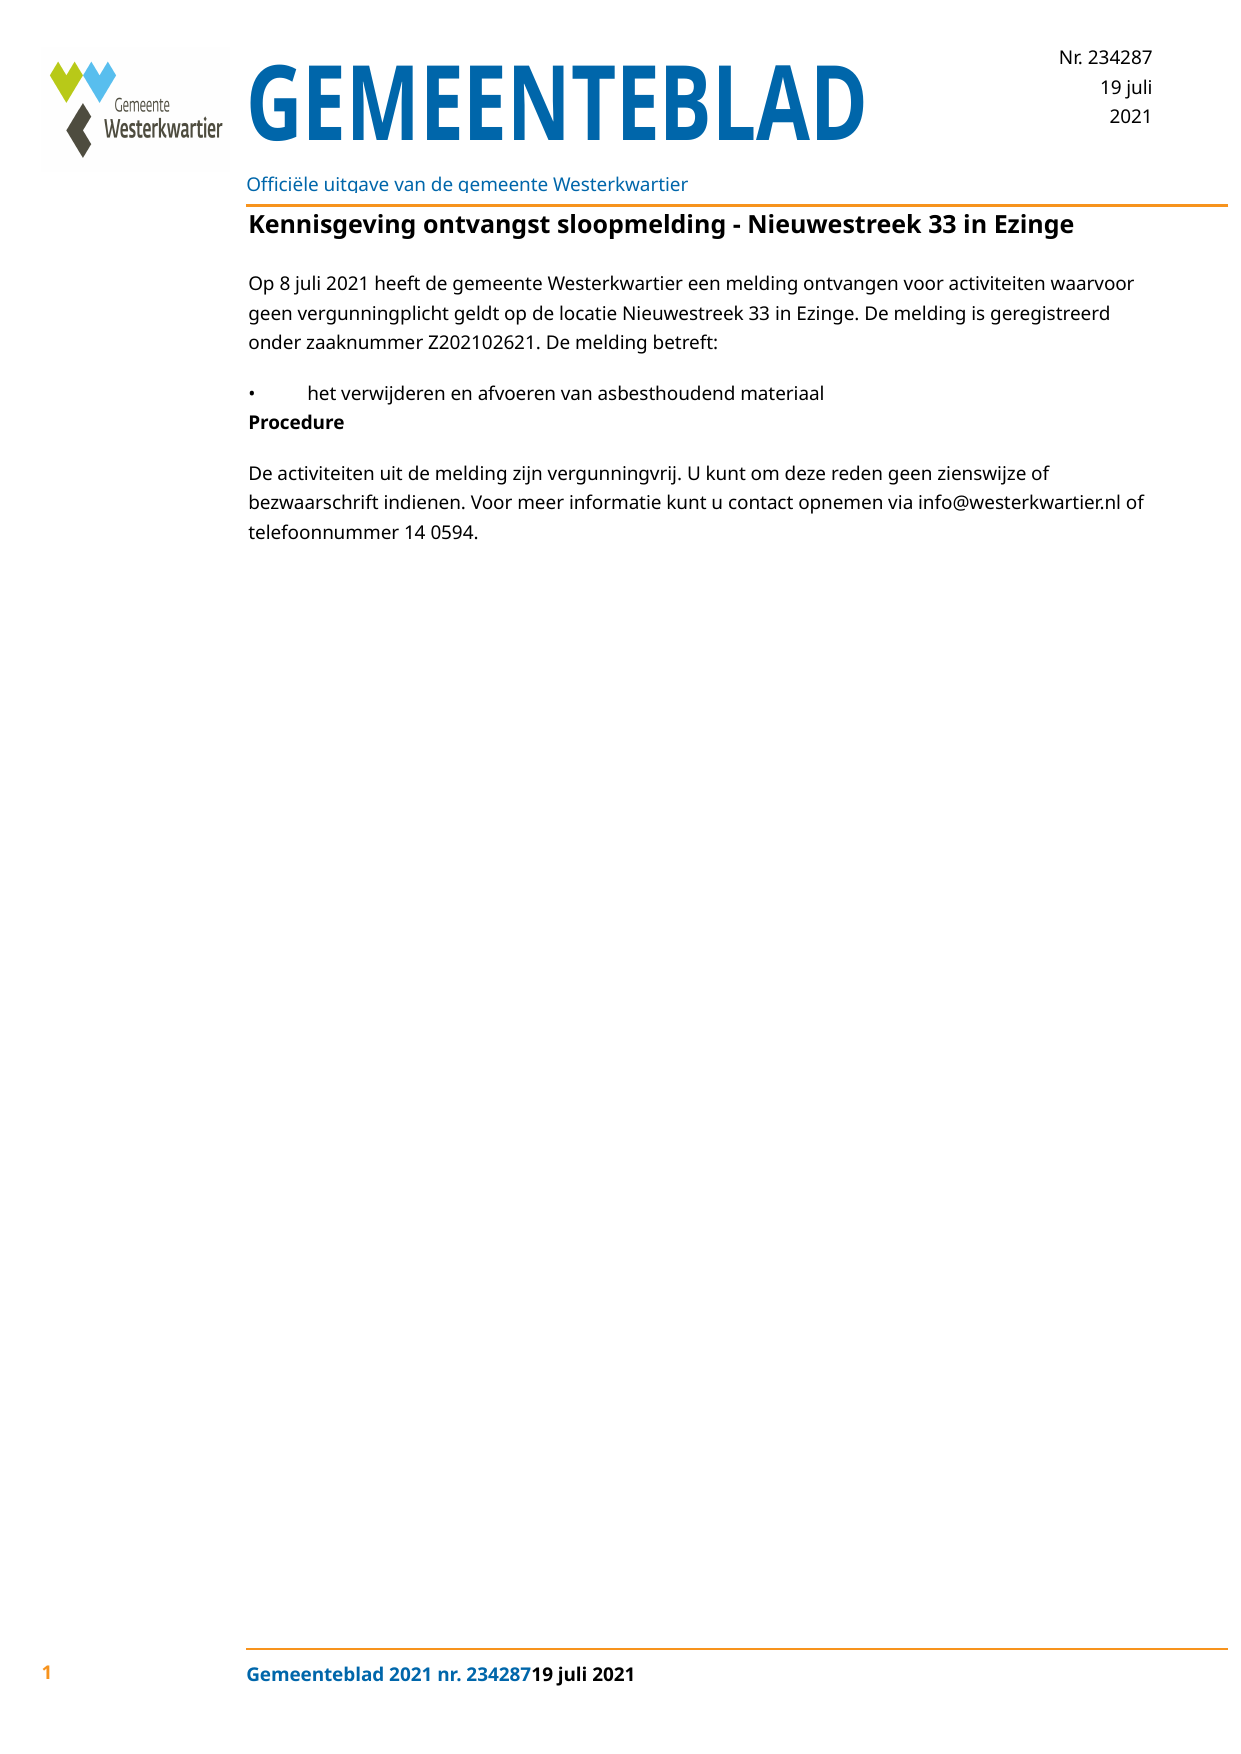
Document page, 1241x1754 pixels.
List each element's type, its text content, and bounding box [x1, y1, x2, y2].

text Op 8 juli 2021 heeft de gemeente Westerkwartier een melding ontvangen voor activiteiten waarvoor geen vergunningplicht geldt op de locatie Nieuwestreek 33 in Ezinge. De melding is geregistreerd onder zaaknummer Z202102621. De melding betreft: [248, 270, 1152, 355]
picture [41, 47, 231, 172]
text Kennisgeving ontvangst sloopmelding - Nieuwestreek 33 in Ezinge [248, 207, 1152, 241]
list het verwijderen en afvoeren van asbesthoudend materiaal [248, 380, 1152, 406]
text De activiteiten uit de melding zijn vergunningvrij. U kunt om deze reden geen zienswijze of bezwaarschrift indienen. Voor meer informatie kunt u contact opnemen via info@westerkwartier.nl of telefoonnummer 14 0594. [248, 460, 1152, 545]
text Procedure [248, 409, 1152, 435]
